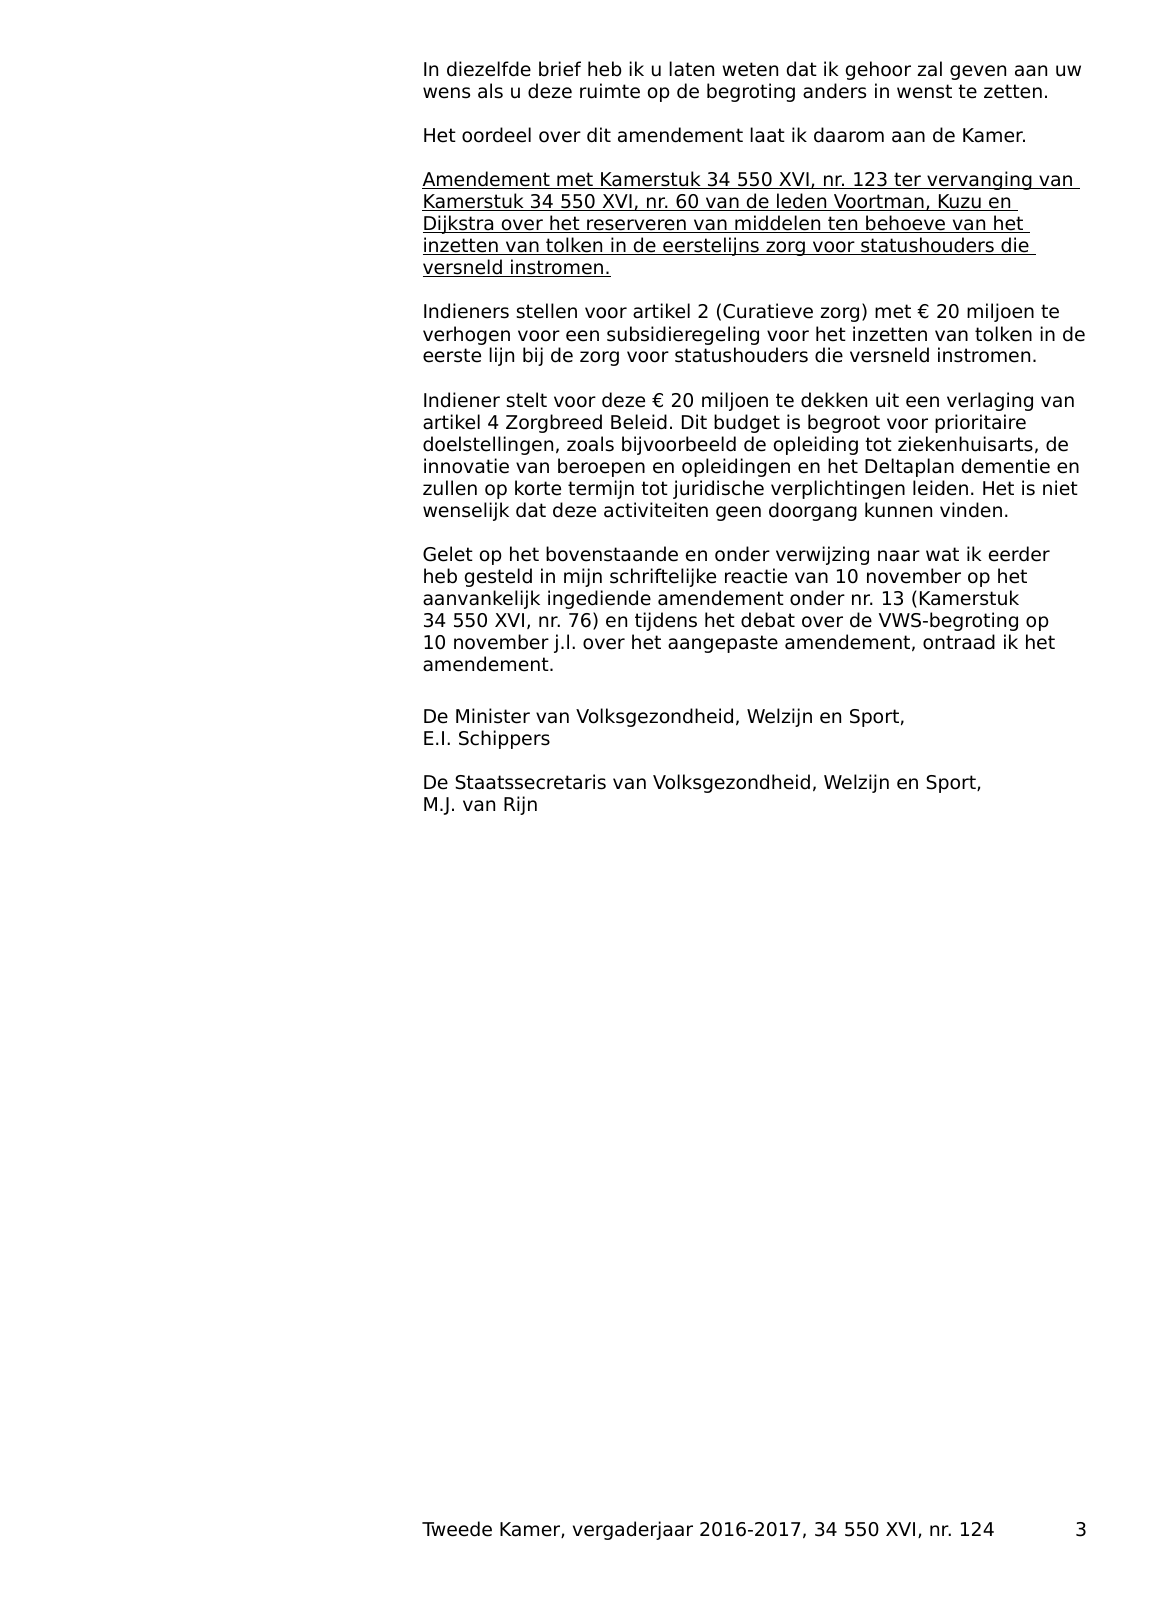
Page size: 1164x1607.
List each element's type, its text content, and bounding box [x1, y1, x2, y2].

text In diezelfde brief heb ik u laten weten dat ik gehoor zal geven aan uw wens als u deze ruimte op de begroting anders in wenst te zetten. [422, 59, 1087, 103]
text Indiener stelt voor deze € 20 miljoen te dekken uit een verlaging van artikel 4 Zorgbreed Beleid. Dit budget is begroot voor prioritaire doelstellingen, zoals bijvoorbeeld de opleiding tot ziekenhuisarts, de innovatie van beroepen en opleidingen en het Deltaplan dementie en zullen op korte termijn tot juridische verplichtingen leiden. Het is niet wenselijk dat deze activiteiten geen doorgang kunnen vinden. [422, 389, 1087, 521]
text Indieners stellen voor artikel 2 (Curatieve zorg) met € 20 miljoen te verhogen voor een subsidieregeling voor het inzetten van tolken in de eerste lijn bij de zorg voor statushouders die versneld instromen. [422, 301, 1087, 367]
text Het oordeel over dit amendement laat ik daarom aan de Kamer. [422, 125, 1087, 147]
subtitle Amendement met Kamerstuk 34 550 XVI, nr. 123 ter vervanging van Kamerstuk 34 550 XVI, nr. 60 van de leden Voortman, Kuzu en Dijkstra over het reserveren van middelen ten behoeve van het inzetten van tolken in de eerstelijns zorg voor statushouders die versneld instromen. [422, 169, 1087, 279]
text Gelet op het bovenstaande en onder verwijzing naar wat ik eerder heb gesteld in mijn schriftelijke reactie van 10 november op het aanvankelijk ingediende amendement onder nr. 13 (Kamerstuk 34 550 XVI, nr. 76) en tijdens het debat over de VWS-begroting op 10 november j.l. over het aangepaste amendement, ontraad ik het amendement. [422, 544, 1087, 676]
text De Staatssecretaris van Volksgezondheid, Welzijn en Sport, M.J. van Rijn [422, 772, 1087, 816]
text De Minister van Volksgezondheid, Welzijn en Sport, E.I. Schippers [422, 706, 1087, 749]
